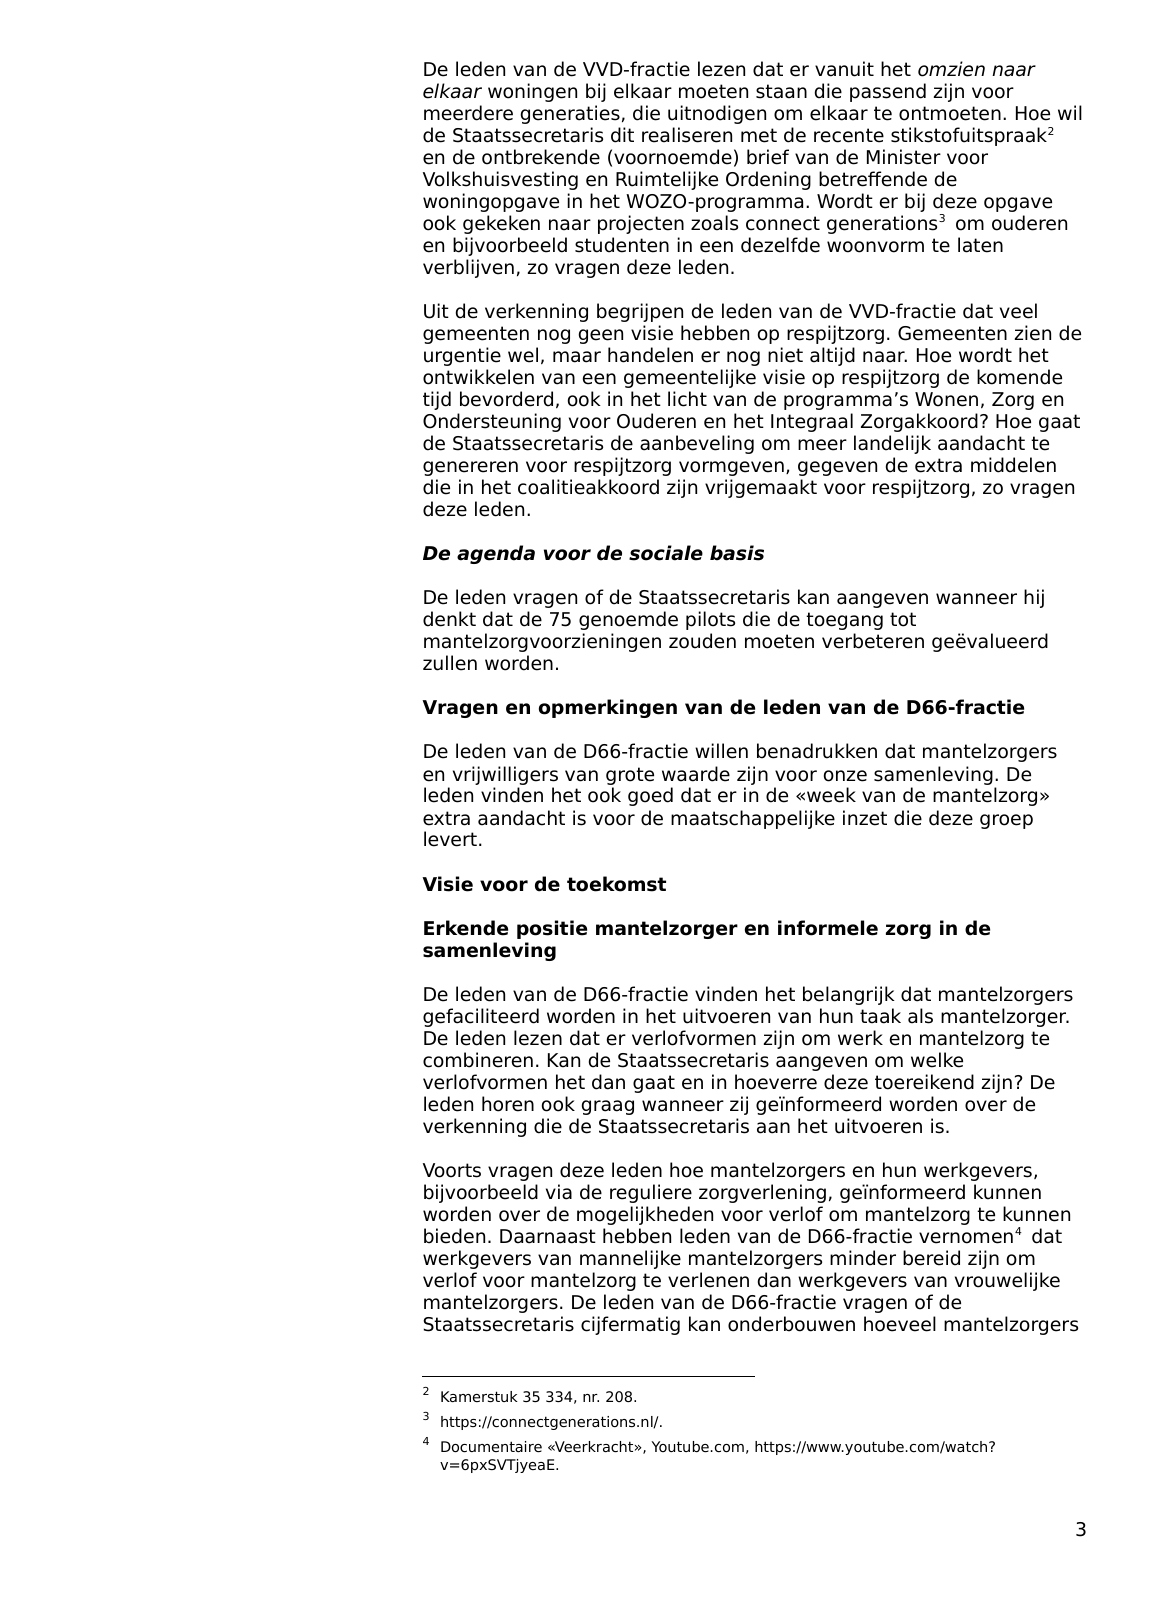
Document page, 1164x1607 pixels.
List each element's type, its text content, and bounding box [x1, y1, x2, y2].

text Uit de verkenning begrijpen de leden van de VVD-fractie dat veel gemeenten nog geen visie hebben op respijtzorg. Gemeenten zien de urgentie wel, maar handelen er nog niet altijd naar. Hoe wordt het ontwikkelen van een gemeentelijke visie op respijtzorg de komende tijd bevorderd, ook in het licht van de programma’s Wonen, Zorg en Ondersteuning voor Ouderen en het Integraal Zorgakkoord? Hoe gaat de Staatssecretaris de aanbeveling om meer landelijk aandacht te genereren voor respijtzorg vormgeven, gegeven de extra middelen die in het coalitieakkoord zijn vrijgemaakt voor respijtzorg, zo vragen deze leden. [422, 301, 1087, 521]
text De leden van de D66-fractie willen benadrukken dat mantelzorgers en vrijwilligers van grote waarde zijn voor onze samenleving. De leden vinden het ook goed dat er in de «week van de mantelzorg» extra aandacht is voor de maatschappelijke inzet die deze groep levert. [422, 741, 1087, 851]
text De leden van de VVD-fractie lezen dat er vanuit het omzien naar elkaar woningen bij elkaar moeten staan die passend zijn voor meerdere generaties, die uitnodigen om elkaar te ontmoeten. Hoe wil de Staatssecretaris dit realiseren met de recente stikstofuitspraak en de ontbrekende (voornoemde) brief van de Minister voor Volkshuisvesting en Ruimtelijke Ordening betreffende de woningopgave in het WOZO-programma. Wordt er bij deze opgave ook gekeken naar projecten zoals connect generations om ouderen en bijvoorbeeld studenten in een dezelfde woonvorm te laten verblijven, zo vragen deze leden. [422, 59, 1087, 279]
subtitle Vragen en opmerkingen van de leden van de D66-fractie [422, 697, 1087, 719]
text De leden van de D66-fractie vinden het belangrijk dat mantelzorgers gefaciliteerd worden in het uitvoeren van hun taak als mantelzorger. De leden lezen dat er verlofvormen zijn om werk en mantelzorg te combineren. Kan de Staatssecretaris aangeven om welke verlofvormen het dan gaat en in hoeverre deze toereikend zijn? De leden horen ook graag wanneer zij geïnformeerd worden over de verkenning die de Staatssecretaris aan het uitvoeren is. [422, 984, 1087, 1138]
subtitle Visie voor de toekomst [422, 873, 1087, 896]
text Kamerstuk 35 334, nr. 208. [422, 1385, 1087, 1407]
subtitle Erkende positie mantelzorger en informele zorg in de samenleving [422, 918, 1087, 962]
text Voorts vragen deze leden hoe mantelzorgers en hun werkgevers, bijvoorbeeld via de reguliere zorgverlening, geïnformeerd kunnen worden over de mogelijkheden voor verlof om mantelzorg te kunnen bieden. Daarnaast hebben leden van de D66-fractie vernomen dat werkgevers van mannelijke mantelzorgers minder bereid zijn om verlof voor mantelzorg te verlenen dan werkgevers van vrouwelijke mantelzorgers. De leden van de D66-fractie vragen of de Staatssecretaris cijfermatig kan onderbouwen hoeveel mantelzorgers [422, 1160, 1087, 1336]
text De leden vragen of de Staatssecretaris kan aangeven wanneer hij denkt dat de 75 genoemde pilots die de toegang tot mantelzorgvoorzieningen zouden moeten verbeteren geëvalueerd zullen worden. [422, 587, 1087, 675]
text Documentaire «Veerkracht», Youtube.com, https://www.youtube.com/watch?v=6pxSVTjyeaE. [422, 1435, 1087, 1474]
text https://connectgenerations.nl/. [422, 1410, 1087, 1432]
subtitle De agenda voor de sociale basis [422, 543, 1087, 565]
